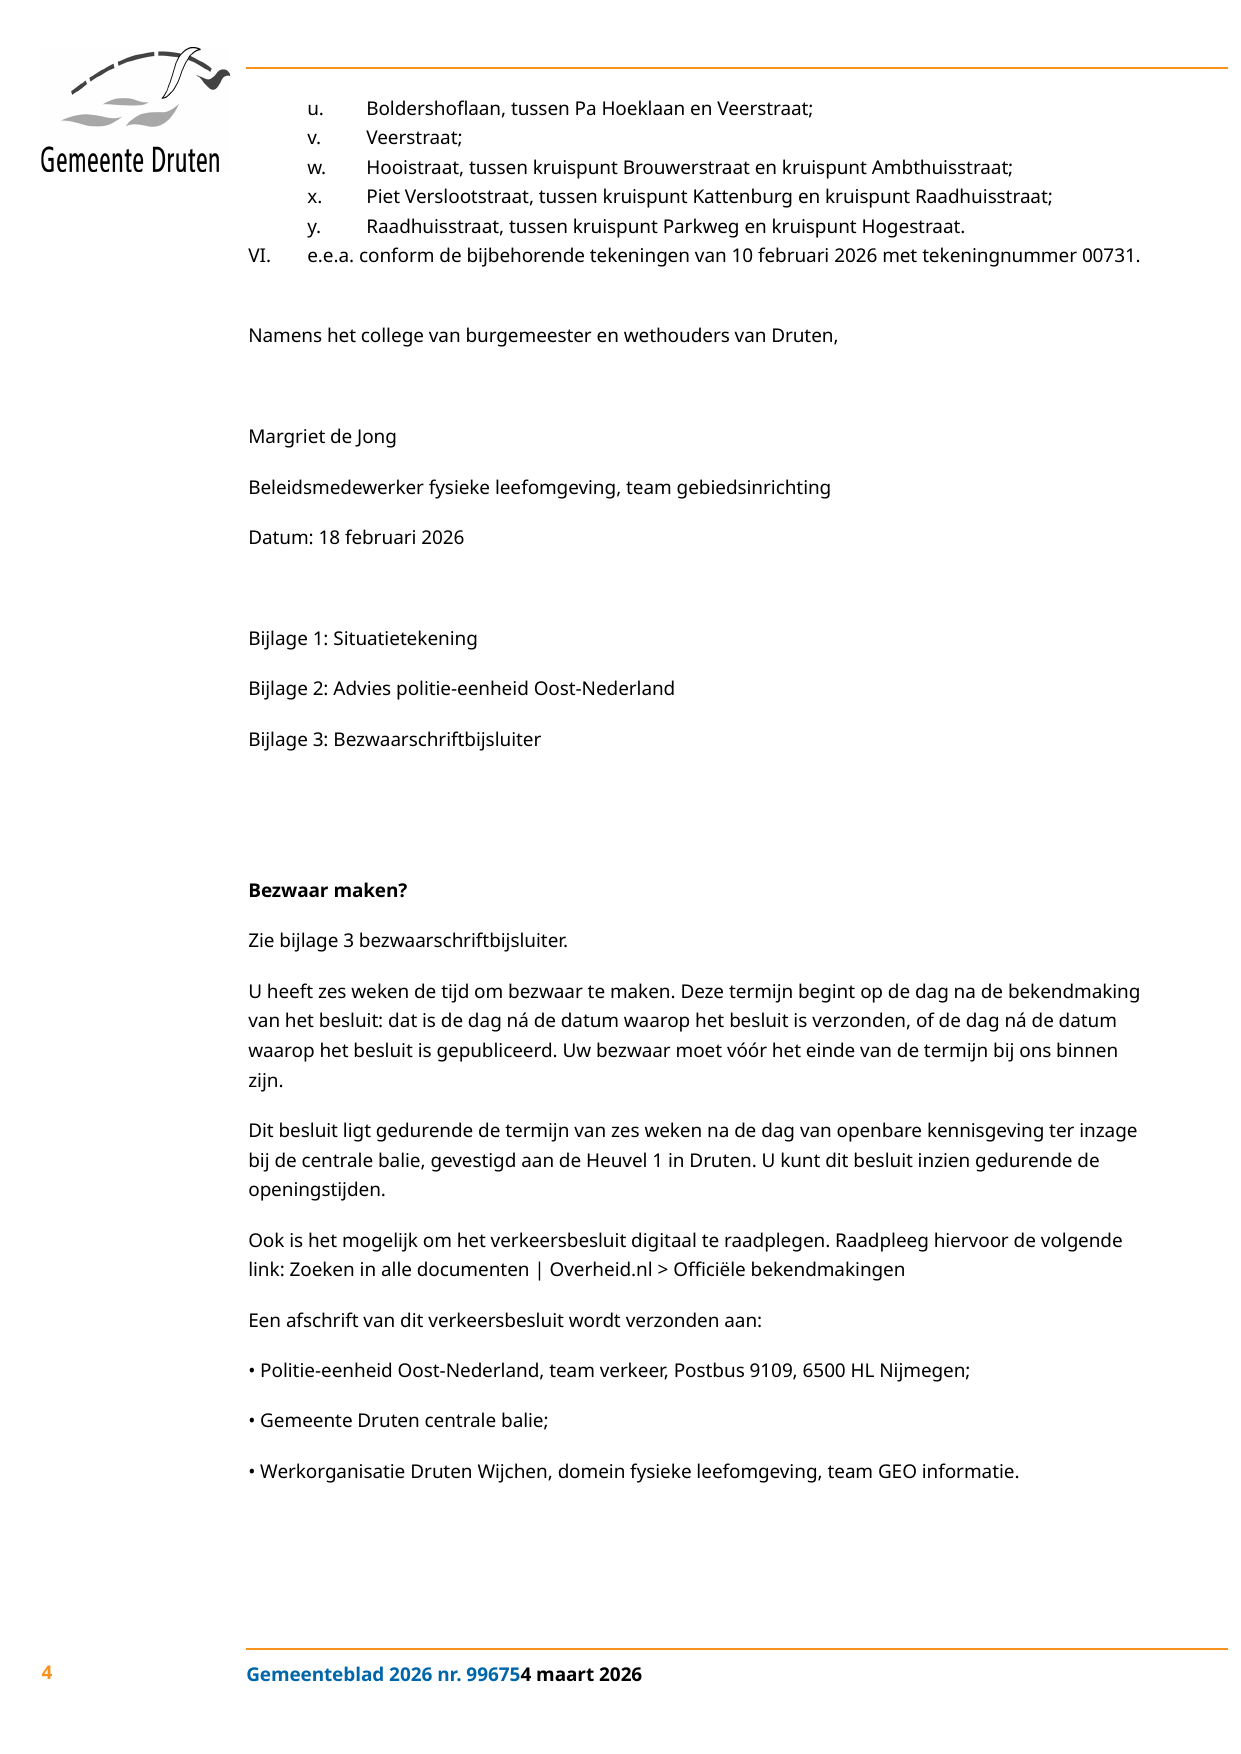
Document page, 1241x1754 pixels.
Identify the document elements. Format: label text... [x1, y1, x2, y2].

text Namens het college van burgemeester en wethouders van Druten, [248, 323, 1152, 348]
list e.e.a. conform de bijbehorende tekeningen van 10 februari 2026 met tekeningnummer 00731. [248, 243, 1152, 268]
list Piet Verslootstraat, tussen kruispunt Kattenburg en kruispunt Raadhuisstraat; [307, 183, 1152, 209]
text • Gemeente Druten centrale balie; [248, 1408, 1152, 1433]
text • Werkorganisatie Druten Wijchen, domein fysieke leefomgeving, team GEO informatie. [248, 1458, 1152, 1484]
text Bijlage 1: Situatietekening [248, 625, 1152, 651]
text Bezwaar maken? [248, 877, 1152, 903]
picture [41, 47, 231, 172]
text Bijlage 2: Advies politie-eenheid Oost-Nederland [248, 676, 1152, 701]
text Margriet de Jong [248, 423, 1152, 449]
list Hooistraat, tussen kruispunt Brouwerstraat en kruispunt Ambthuisstraat; [307, 154, 1152, 180]
text Zie bijlage 3 bezwaarschriftbijsluiter. [248, 928, 1152, 953]
list Boldershoflaan, tussen Pa Hoeklaan en Veerstraat; [307, 95, 1152, 121]
list Veerstraat; [307, 124, 1152, 150]
text Beleidsmedewerker fysieke leefomgeving, team gebiedsinrichting [248, 474, 1152, 500]
text Een afschrift van dit verkeersbesluit wordt verzonden aan: [248, 1307, 1152, 1333]
text Ook is het mogelijk om het verkeersbesluit digitaal te raadplegen. Raadpleeg hiervoor de volgende link: Zoeken in alle documenten | Overheid.nl > Officiële bekendmakingen [248, 1227, 1152, 1282]
text Datum: 18 februari 2026 [248, 524, 1152, 550]
text Bijlage 3: Bezwaarschriftbijsluiter [248, 726, 1152, 752]
list Raadhuisstraat, tussen kruispunt Parkweg en kruispunt Hogestraat. [307, 213, 1152, 239]
text U heeft zes weken de tijd om bezwaar te maken. Deze termijn begint op de dag na de bekendmaking van het besluit: dat is de dag ná de datum waarop het besluit is verzonden, of de dag ná de datum waarop het besluit is gepubliceerd. Uw bezwaar moet vóór het einde van de termijn bij ons binnen zijn. [248, 978, 1152, 1093]
text Dit besluit ligt gedurende de termijn van zes weken na de dag van openbare kennisgeving ter inzage bij de centrale balie, gevestigd aan de Heuvel 1 in Druten. U kunt dit besluit inzien gedurende de openingstijden. [248, 1117, 1152, 1202]
text • Politie-eenheid Oost-Nederland, team verkeer, Postbus 9109, 6500 HL Nijmegen; [248, 1357, 1152, 1383]
